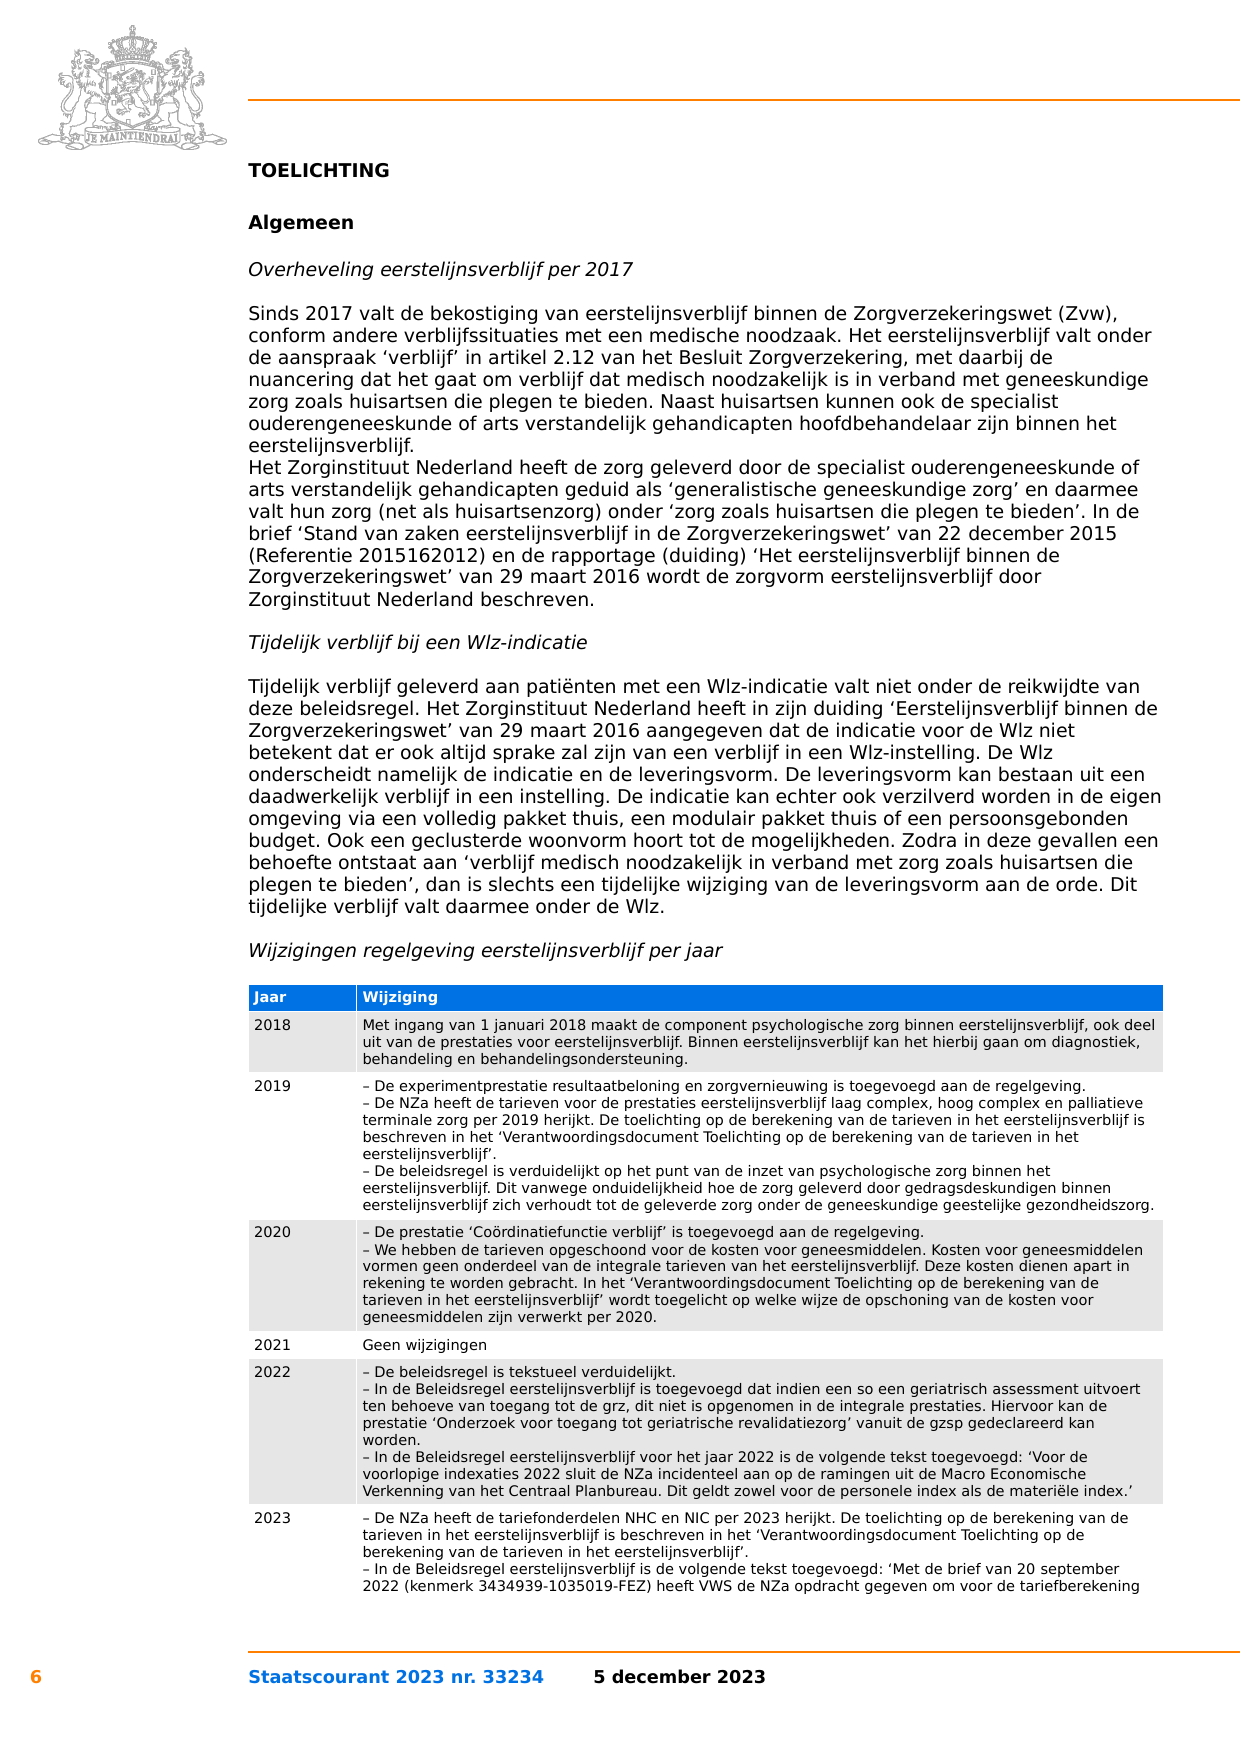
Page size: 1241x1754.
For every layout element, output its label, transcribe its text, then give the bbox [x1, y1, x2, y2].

table_cell 2022 [249, 1359, 356, 1504]
subtitle Overheveling eerstelijnsverblijf per 2017 [248, 259, 1163, 281]
picture [38, 25, 227, 150]
table_cell – De prestatie ‘Coördinatiefunctie verblijf’ is toegevoegd aan de regelgeving. – We hebben de tarieven opgeschoond voor de kosten voor geneesmiddelen. Kosten voor geneesmiddelen vormen geen onderdeel van de integrale tarieven van het eerstelijnsverblijf. Deze kosten dienen apart in rekening te worden gebracht. In het ‘Verantwoordingsdocument Toelichting op de berekening van de tarieven in het eerstelijnsverblijf’ wordt toegelicht op welke wijze de opschoning van de kosten voor geneesmiddelen zijn verwerkt per 2020. [357, 1220, 1163, 1331]
table_cell 2019 [249, 1074, 356, 1219]
text Sinds 2017 valt de bekostiging van eerstelijnsverblijf binnen de Zorgverzekeringswet (Zvw), conform andere verblijfssituaties met een medische noodzaak. Het eerstelijnsverblijf valt onder de aanspraak ‘verblijf’ in artikel 2.12 van het Besluit Zorgverzekering, met daarbij de nuancering dat het gaat om verblijf dat medisch noodzakelijk is in verband met geneeskundige zorg zoals huisartsen die plegen te bieden. Naast huisartsen kunnen ook de specialist ouderengeneeskunde of arts verstandelijk gehandicapten hoofdbehandelaar zijn binnen het eerstelijnsverblijf. [248, 303, 1163, 457]
table_cell – De experimentprestatie resultaatbeloning en zorgvernieuwing is toegevoegd aan de regelgeving. – De NZa heeft de tarieven voor de prestaties eerstelijnsverblijf laag complex, hoog complex en palliatieve terminale zorg per 2019 herijkt. De toelichting op de berekening van de tarieven in het eerstelijnsverblijf is beschreven in het ‘Verantwoordingsdocument Toelichting op de berekening van de tarieven in het eerstelijnsverblijf’. – De beleidsregel is verduidelijkt op het punt van de inzet van psychologische zorg binnen het eerstelijnsverblijf. Dit vanwege onduidelijkheid hoe de zorg geleverd door gedragsdeskundigen binnen eerstelijnsverblijf zich verhoudt tot de geleverde zorg onder de geneeskundige geestelijke gezondheidszorg. [357, 1074, 1163, 1219]
table_header Jaar [249, 985, 356, 1011]
subtitle TOELICHTING [248, 160, 1163, 182]
table_cell Geen wijzigingen [357, 1332, 1163, 1358]
subtitle Algemeen [248, 212, 1163, 234]
table_cell Met ingang van 1 januari 2018 maakt de component psychologische zorg binnen eerstelijnsverblijf, ook deel uit van de prestaties voor eerstelijnsverblijf. Binnen eerstelijnsverblijf kan het hierbij gaan om diagnostiek, behandeling en behandelingsondersteuning. [357, 1012, 1163, 1072]
table_cell 2020 [249, 1220, 356, 1331]
table_header Wijziging [357, 985, 1163, 1011]
table_cell 2023 [249, 1506, 356, 1600]
text Het Zorginstituut Nederland heeft de zorg geleverd door de specialist ouderengeneeskunde of arts verstandelijk gehandicapten geduid als ‘generalistische geneeskundige zorg’ en daarmee valt hun zorg (net als huisartsenzorg) onder ‘zorg zoals huisartsen die plegen te bieden’. In de brief ‘Stand van zaken eerstelijnsverblijf in de Zorgverzekeringswet’ van 22 december 2015 (Referentie 2015162012) en de rapportage (duiding) ‘Het eerstelijnsverblijf binnen de Zorgverzekeringswet’ van 29 maart 2016 wordt de zorgvorm eerstelijnsverblijf door Zorginstituut Nederland beschreven. [248, 457, 1163, 610]
subtitle Wijzigingen regelgeving eerstelijnsverblijf per jaar [248, 940, 1163, 962]
table_cell 2018 [249, 1012, 356, 1072]
table_cell – De beleidsregel is tekstueel verduidelijkt. – In de Beleidsregel eerstelijnsverblijf is toegevoegd dat indien een so een geriatrisch assessment uitvoert ten behoeve van toegang tot de grz, dit niet is opgenomen in de integrale prestaties. Hiervoor kan de prestatie ‘Onderzoek voor toegang tot geriatrische revalidatiezorg’ vanuit de gzsp gedeclareerd kan worden. – In de Beleidsregel eerstelijnsverblijf voor het jaar 2022 is de volgende tekst toegevoegd: ‘Voor de voorlopige indexaties 2022 sluit de NZa incidenteel aan op de ramingen uit de Macro Economische Verkenning van het Centraal Planbureau. Dit geldt zowel voor de personele index als de materiële index.’ [357, 1359, 1163, 1504]
text Tijdelijk verblijf geleverd aan patiënten met een Wlz-indicatie valt niet onder de reikwijdte van deze beleidsregel. Het Zorginstituut Nederland heeft in zijn duiding ‘Eerstelijnsverblijf binnen de Zorgverzekeringswet’ van 29 maart 2016 aangegeven dat de indicatie voor de Wlz niet betekent dat er ook altijd sprake zal zijn van een verblijf in een Wlz-instelling. De Wlz onderscheidt namelijk de indicatie en de leveringsvorm. De leveringsvorm kan bestaan uit een daadwerkelijk verblijf in een instelling. De indicatie kan echter ook verzilverd worden in de eigen omgeving via een volledig pakket thuis, een modulair pakket thuis of een persoonsgebonden budget. Ook een geclusterde woonvorm hoort tot de mogelijkheden. Zodra in deze gevallen een behoefte ontstaat aan ‘verblijf medisch noodzakelijk in verband met zorg zoals huisartsen die plegen te bieden’, dan is slechts een tijdelijke wijziging van de leveringsvorm aan de orde. Dit tijdelijke verblijf valt daarmee onder de Wlz. [248, 676, 1163, 918]
table_cell – De NZa heeft de tariefonderdelen NHC en NIC per 2023 herijkt. De toelichting op de berekening van de tarieven in het eerstelijnsverblijf is beschreven in het ‘Verantwoordingsdocument Toelichting op de berekening van de tarieven in het eerstelijnsverblijf’. – In de Beleidsregel eerstelijnsverblijf is de volgende tekst toegevoegd: ‘Met de brief van 20 september 2022 (kenmerk 3434939-1035019-FEZ) heeft VWS de NZa opdracht gegeven om voor de tariefberekening [357, 1506, 1163, 1600]
subtitle Tijdelijk verblijf bij een Wlz-indicatie [248, 632, 1163, 654]
table_cell 2021 [249, 1332, 356, 1358]
